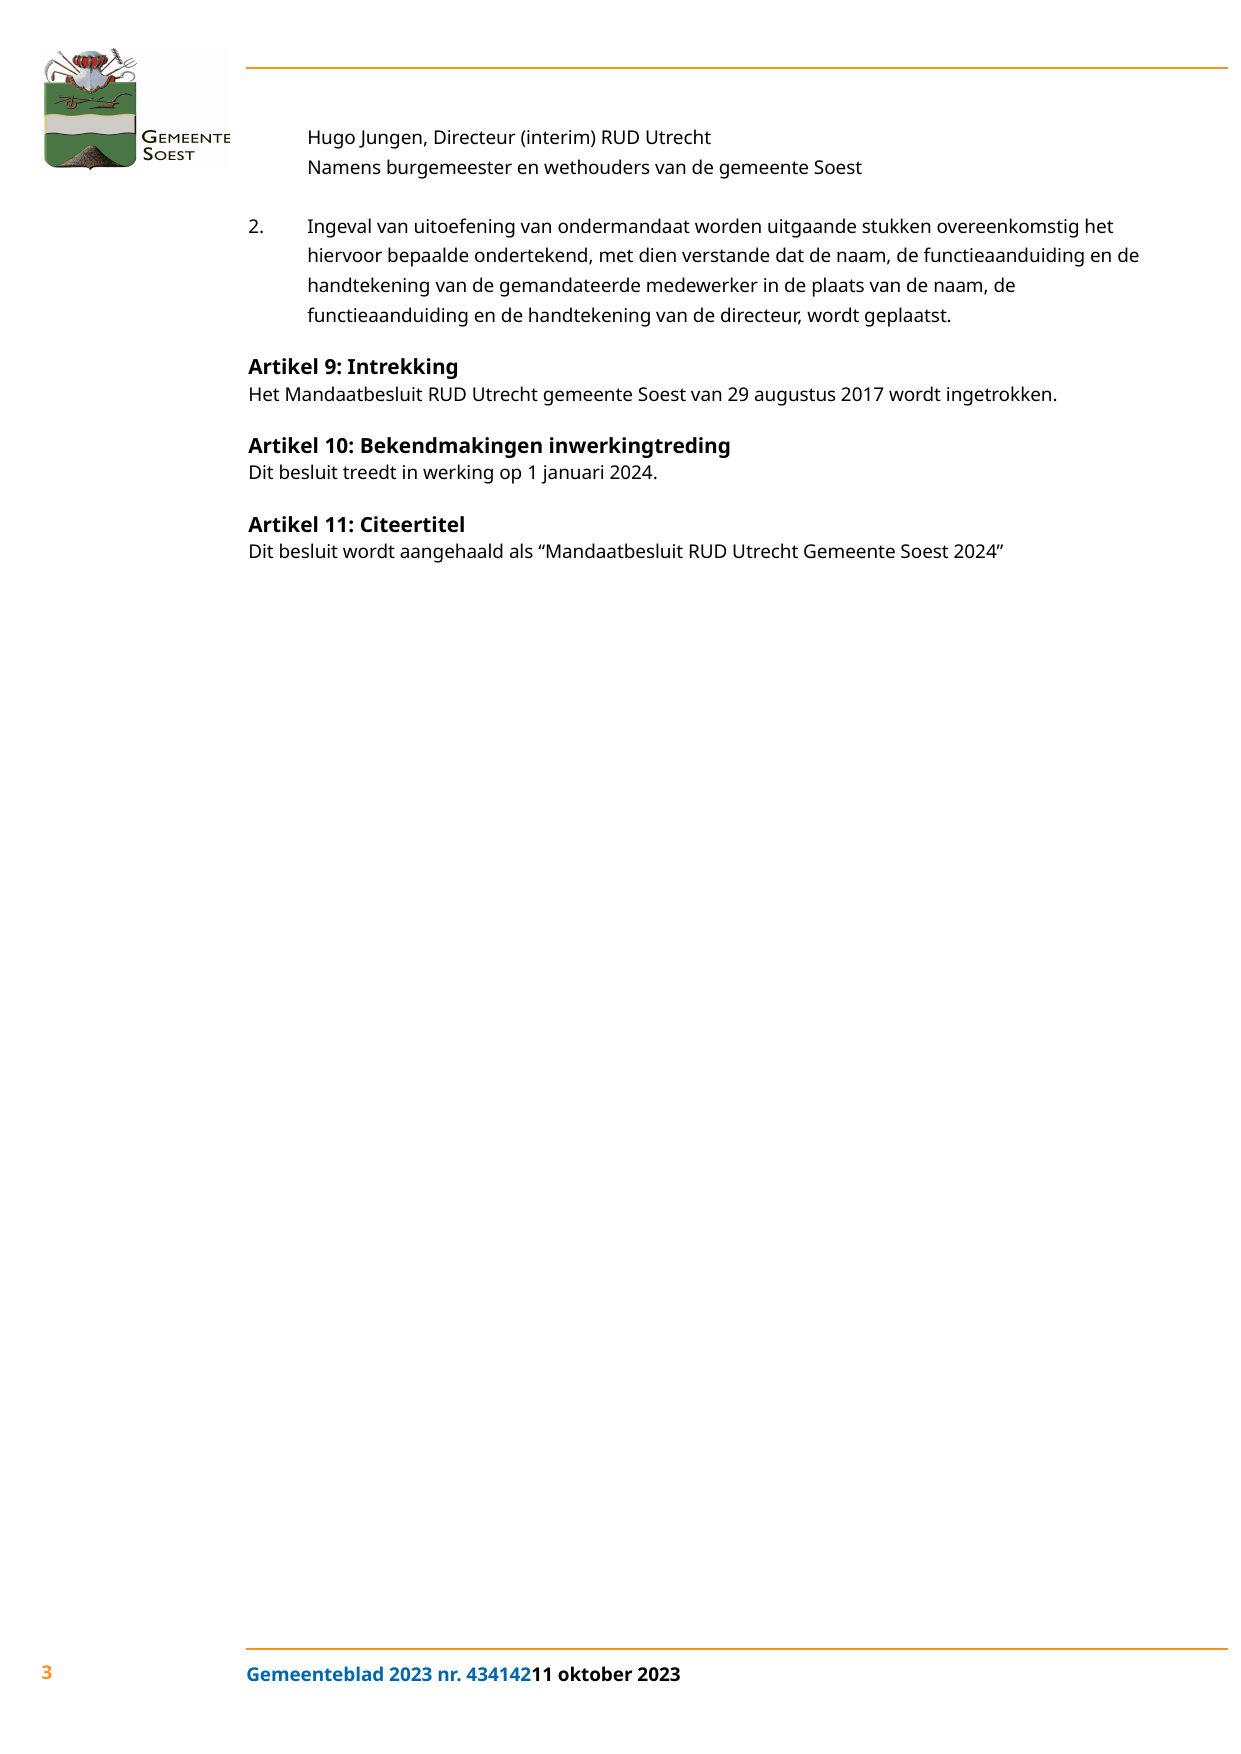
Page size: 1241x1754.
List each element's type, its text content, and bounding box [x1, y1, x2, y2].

text Dit besluit wordt aangehaald als “Mandaatbesluit RUD Utrecht Gemeente Soest 2024” [248, 538, 1152, 564]
list Hugo Jungen, Directeur (interim) RUD Utrecht [248, 124, 1152, 150]
picture [41, 47, 231, 172]
text Het Mandaatbesluit RUD Utrecht gemeente Soest van 29 augustus 2017 wordt ingetrokken. [248, 381, 1152, 406]
text Artikel 11: Citeertitel [248, 510, 1152, 538]
text Artikel 10: Bekendmakingen inwerkingtreding [248, 431, 1152, 459]
text Artikel 9: Intrekking [248, 352, 1152, 381]
text Dit besluit treedt in werking op 1 januari 2024. [248, 459, 1152, 485]
list Ingeval van uitoefening van ondermandaat worden uitgaande stukken overeenkomstig het hiervoor bepaalde ondertekend, met dien verstande dat de naam, de functieaanduiding en de handtekening van de gemandateerde medewerker in de plaats van de naam, de functieaanduiding en de handtekening van de directeur, wordt geplaatst. [248, 213, 1152, 328]
list Namens burgemeester en wethouders van de gemeente Soest [248, 154, 1152, 180]
